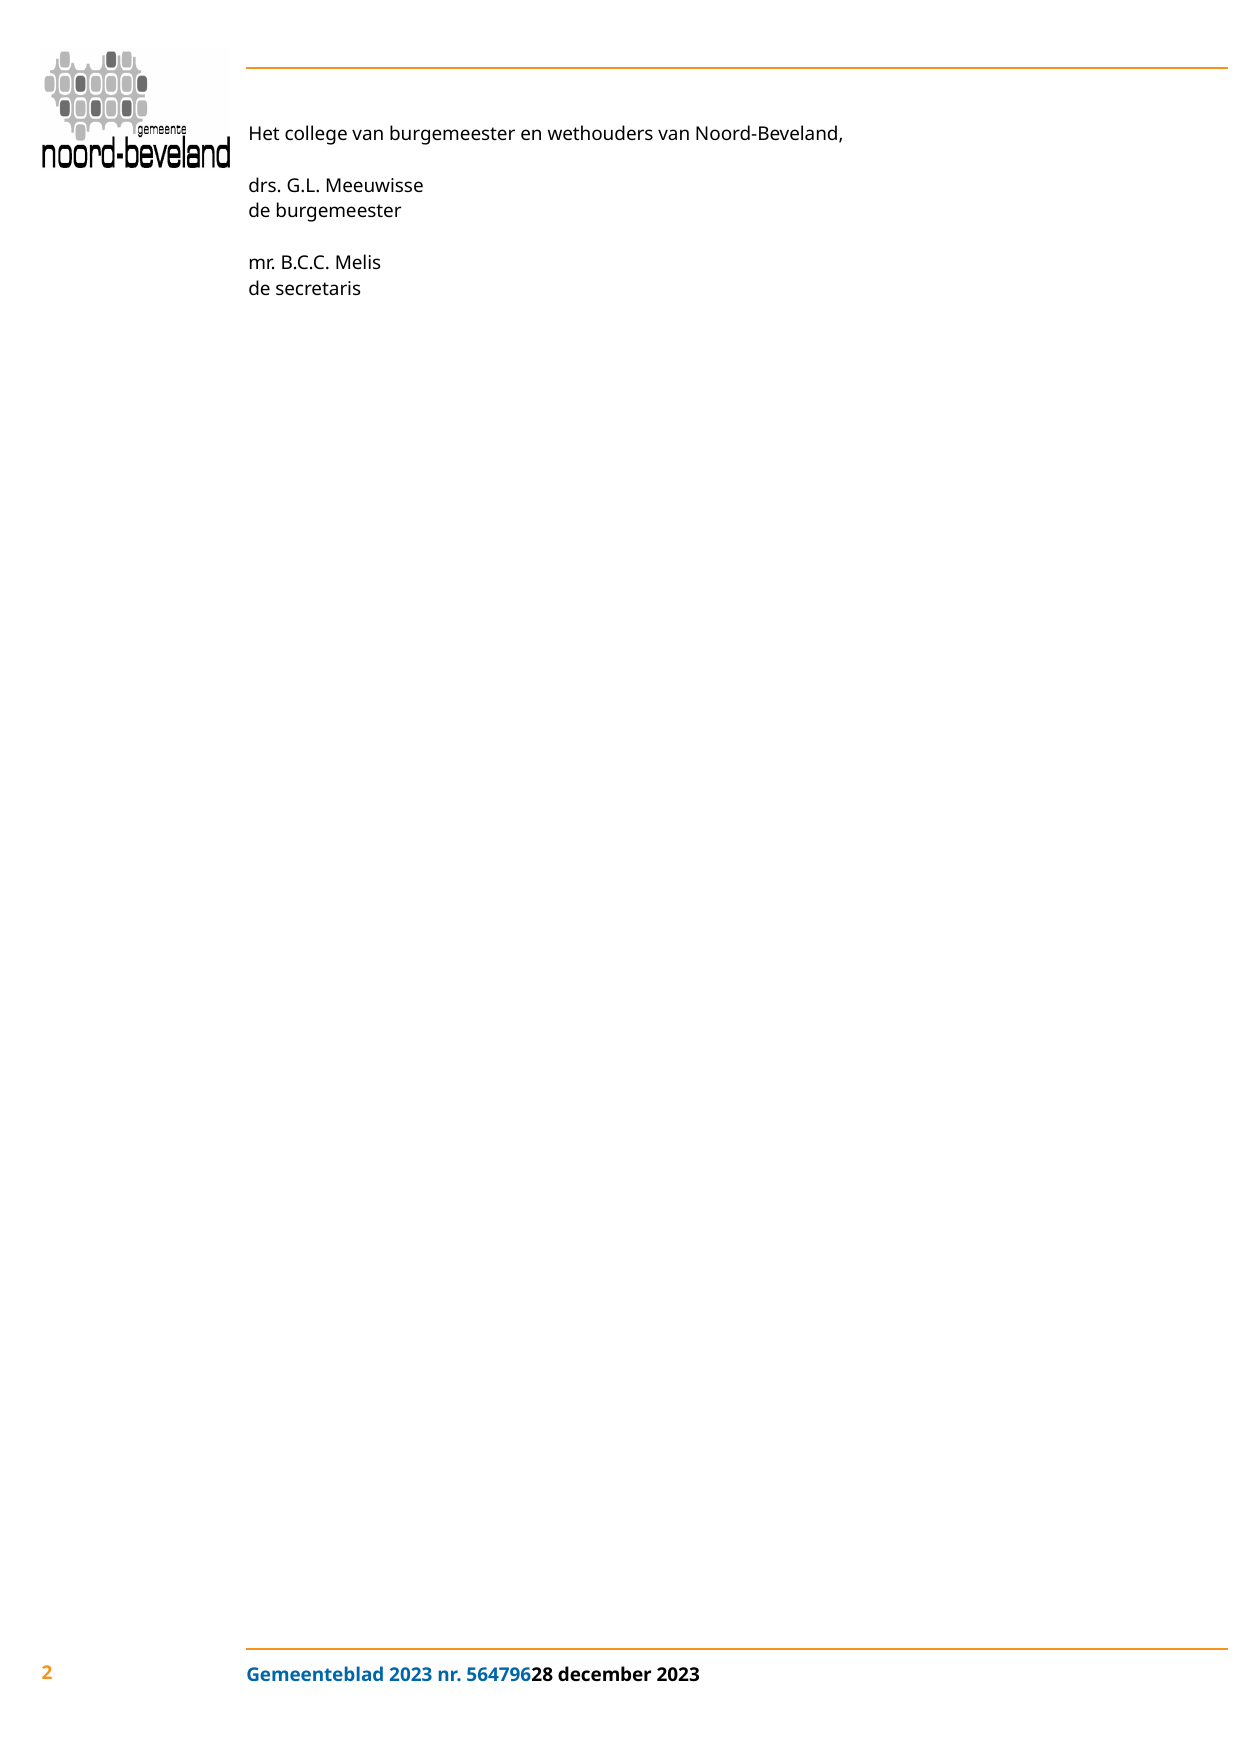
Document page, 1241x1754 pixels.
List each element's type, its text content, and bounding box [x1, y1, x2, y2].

text mr. B.C.C. Melis [248, 249, 1152, 275]
picture [41, 47, 231, 172]
text de burgemeester [248, 198, 1152, 223]
text de secretaris [248, 275, 1152, 301]
text drs. G.L. Meeuwisse [248, 172, 1152, 198]
text Het college van burgemeester en wethouders van Noord-Beveland, [248, 121, 1152, 146]
